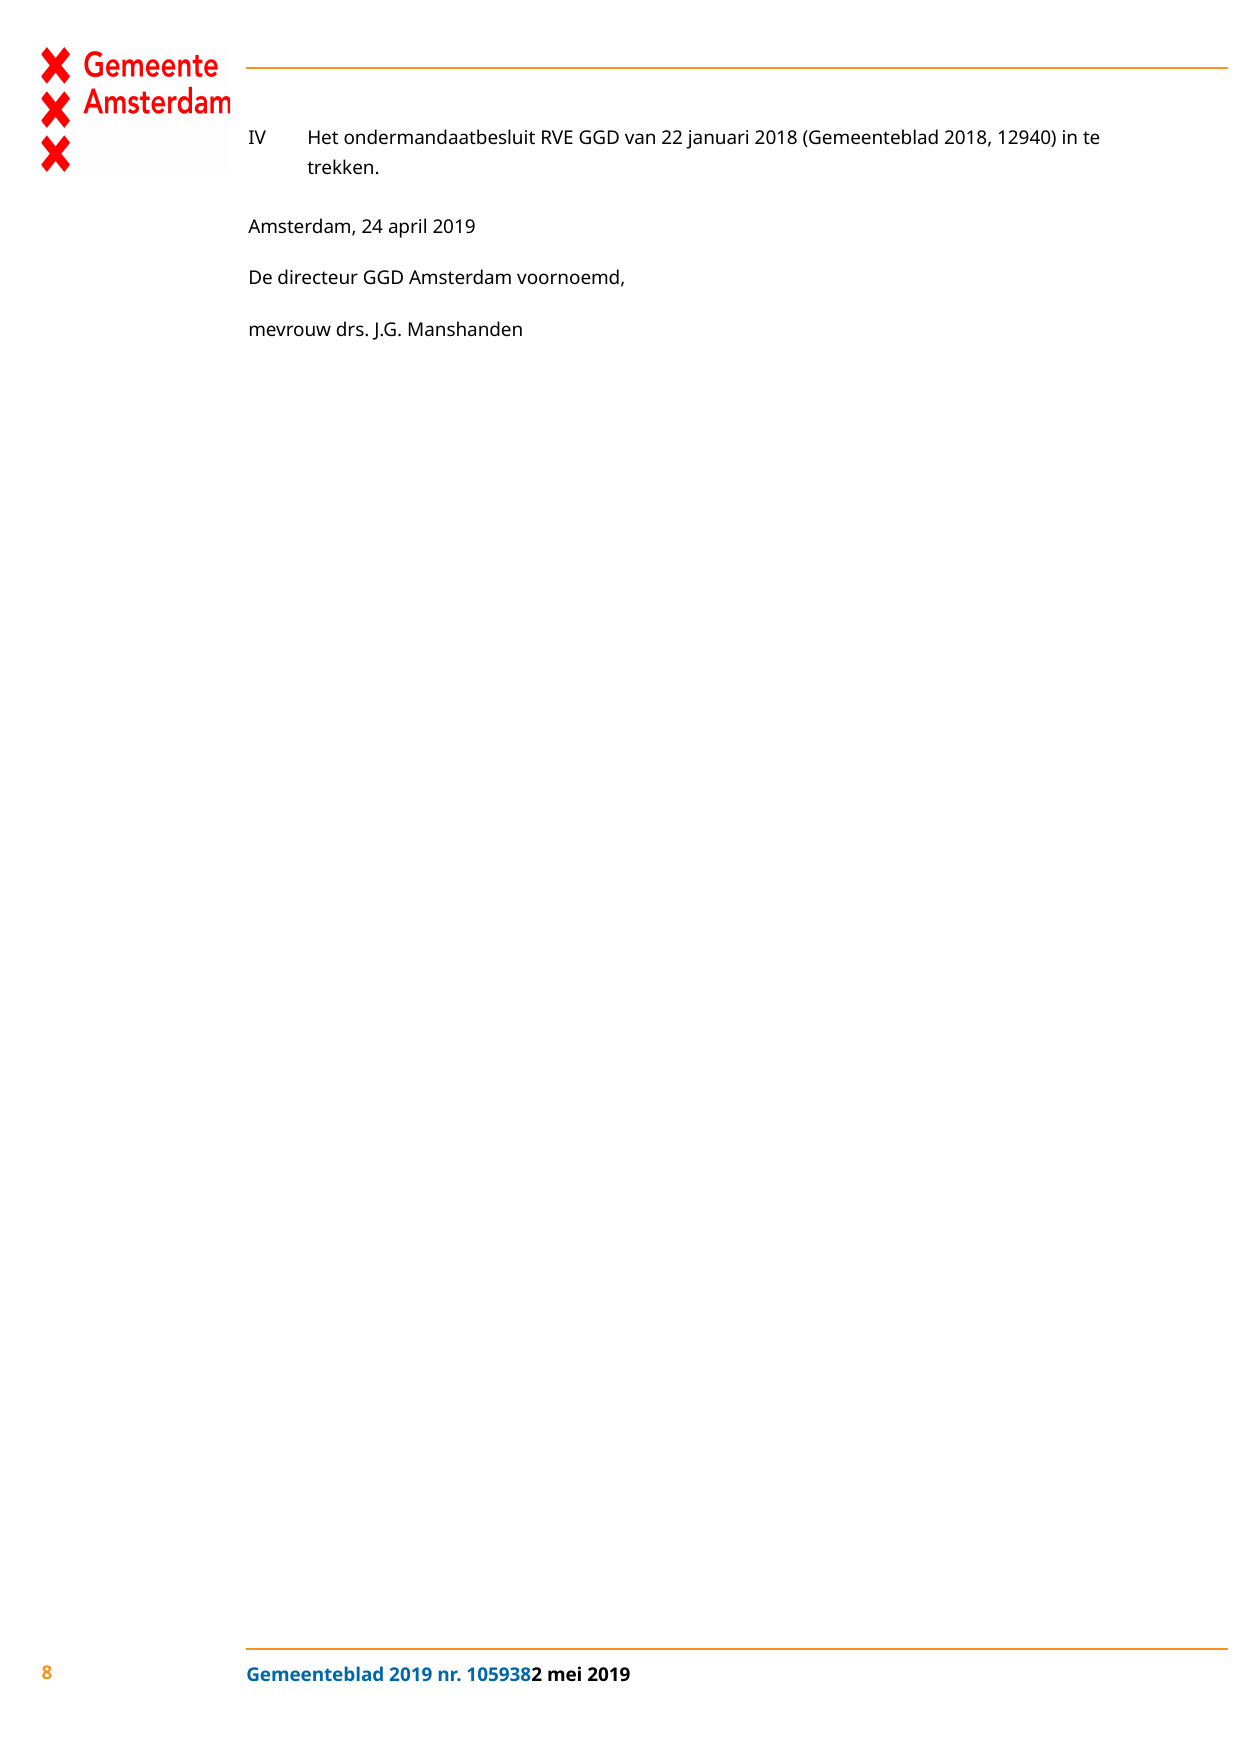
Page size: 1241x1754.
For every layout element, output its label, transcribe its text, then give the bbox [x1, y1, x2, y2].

text mevrouw drs. J.G. Manshanden [248, 316, 1152, 342]
list Het ondermandaatbesluit RVE GGD van 22 januari 2018 (Gemeenteblad 2018, 12940) in te trekken. [248, 124, 1152, 180]
text Amsterdam, 24 april 2019 [248, 213, 1152, 239]
picture [41, 47, 231, 172]
text De directeur GGD Amsterdam voornoemd, [248, 264, 1152, 290]
